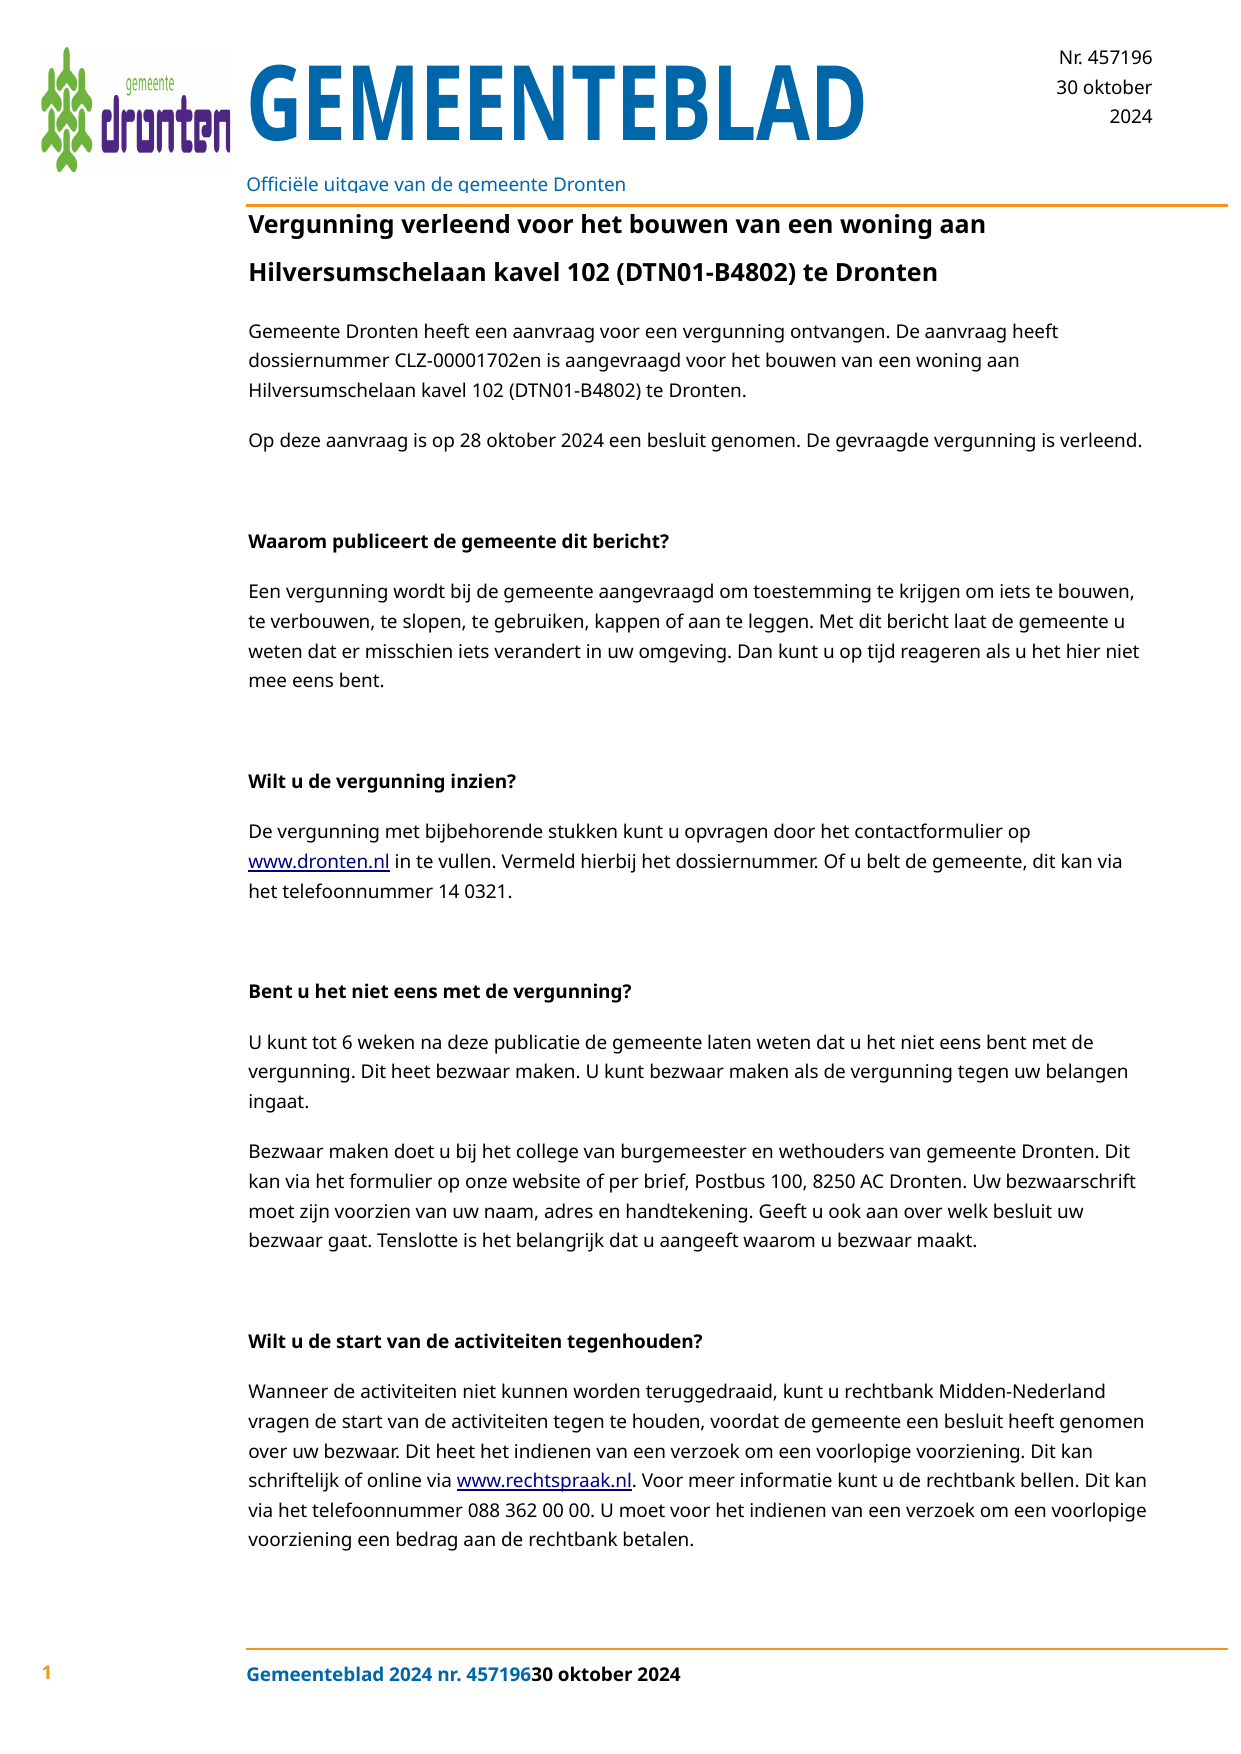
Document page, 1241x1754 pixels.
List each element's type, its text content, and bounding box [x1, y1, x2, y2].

text Vergunning verleend voor het bouwen van een woning aan Hilversumschelaan kavel 102 (DTN01-B4802) te Dronten [248, 207, 1152, 288]
text Wilt u de start van de activiteiten tegenhouden? [248, 1328, 1152, 1354]
picture [41, 47, 231, 172]
text U kunt tot 6 weken na deze publicatie de gemeente laten weten dat u het niet eens bent met de vergunning. Dit heet bezwaar maken. U kunt bezwaar maken als de vergunning tegen uw belangen ingaat. [248, 1029, 1152, 1114]
text Wilt u de vergunning inzien? [248, 768, 1152, 794]
text Gemeente Dronten heeft een aanvraag voor een vergunning ontvangen. De aanvraag heeft dossiernummer CLZ-00001702en is aangevraagd voor het bouwen van een woning aan Hilversumschelaan kavel 102 (DTN01-B4802) te Dronten. [248, 318, 1152, 403]
text Bezwaar maken doet u bij het college van burgemeester en wethouders van gemeente Dronten. Dit kan via het formulier op onze website of per brief, Postbus 100, 8250 AC Dronten. Uw bezwaarschrift moet zijn voorzien van uw naam, adres en handtekening. Geeft u ook aan over welk besluit uw bezwaar gaat. Tenslotte is het belangrijk dat u aangeeft waarom u bezwaar maakt. [248, 1139, 1152, 1253]
text Bent u het niet eens met de vergunning? [248, 979, 1152, 1004]
text Wanneer de activiteiten niet kunnen worden teruggedraaid, kunt u rechtbank Midden-Nederland vragen de start van de activiteiten tegen te houden, voordat de gemeente een besluit heeft genomen over uw bezwaar. Dit heet het indienen van een verzoek om een voorlopige voorziening. Dit kan schriftelijk of online via www.rechtspraak.nl. Voor meer informatie kunt u de rechtbank bellen. Dit kan via het telefoonnummer 088 362 00 00. U moet voor het indienen van een verzoek om een voorlopige voorziening een bedrag aan de rechtbank betalen. [248, 1379, 1152, 1552]
text Op deze aanvraag is op 28 oktober 2024 een besluit genomen. De gevraagde vergunning is verleend. [248, 427, 1152, 453]
text Waarom publiceert de gemeente dit bericht? [248, 528, 1152, 554]
text De vergunning met bijbehorende stukken kunt u opvragen door het contactformulier op www.dronten.nl in te vullen. Vermeld hierbij het dossiernummer. Of u belt de gemeente, dit kan via het telefoonnummer 14 0321. [248, 819, 1152, 904]
text Een vergunning wordt bij de gemeente aangevraagd om toestemming te krijgen om iets te bouwen, te verbouwen, te slopen, te gebruiken, kappen of aan te leggen. Met dit bericht laat de gemeente u weten dat er misschien iets verandert in uw omgeving. Dan kunt u op tijd reageren als u het hier niet mee eens bent. [248, 579, 1152, 693]
